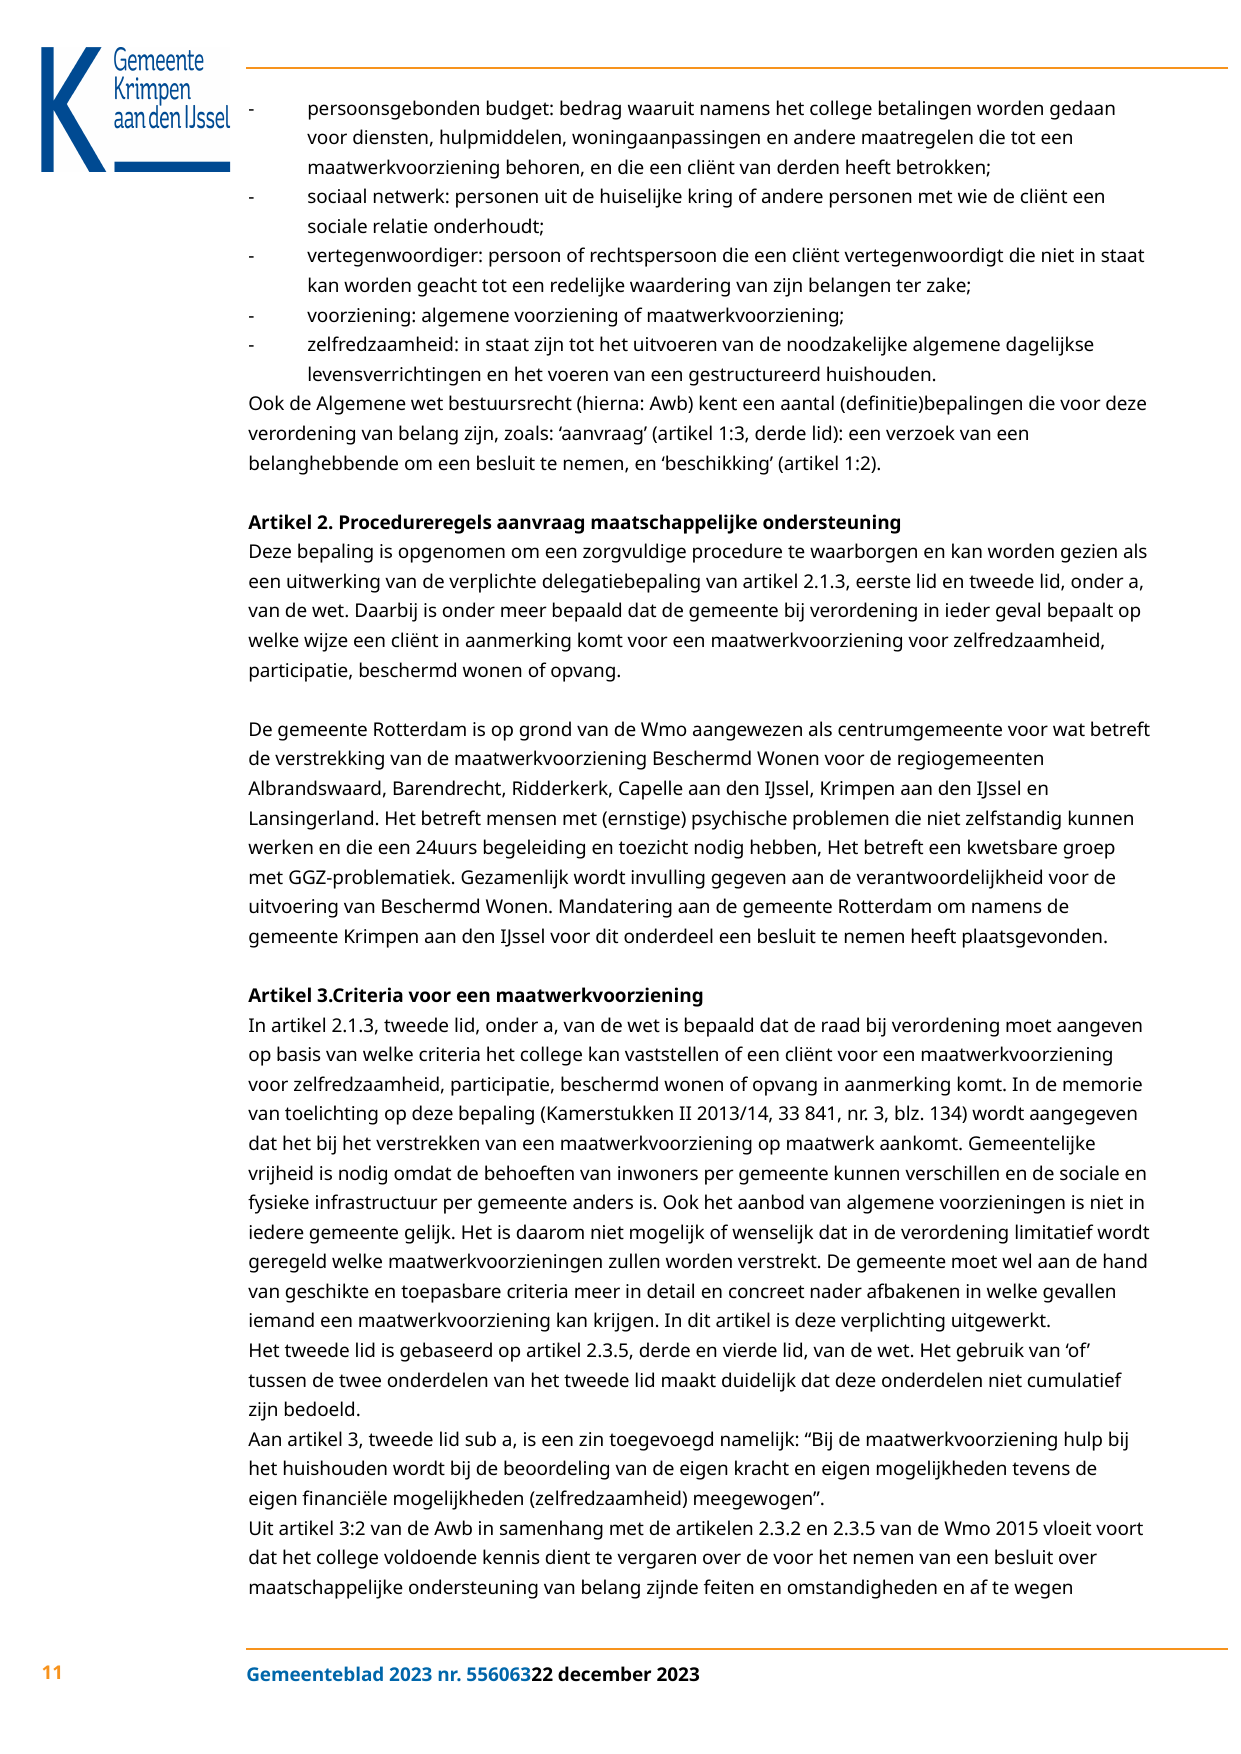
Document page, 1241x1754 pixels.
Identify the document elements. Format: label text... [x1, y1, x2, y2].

list zelfredzaamheid: in staat zijn tot het uitvoeren van de noodzakelijke algemene dagelijkse levensverrichtingen en het voeren van een gestructureerd huishouden. [248, 331, 1152, 387]
text Deze bepaling is opgenomen om een zorgvuldige procedure te waarborgen en kan worden gezien als een uitwerking van de verplichte delegatiebepaling van artikel 2.1.3, eerste lid en tweede lid, onder a, van de wet. Daarbij is onder meer bepaald dat de gemeente bij verordening in ieder geval bepaalt op welke wijze een cliënt in aanmerking komt voor een maatwerkvoorziening voor zelfredzaamheid, participatie, beschermd wonen of opvang. [248, 538, 1152, 683]
list voorziening: algemene voorziening of maatwerkvoorziening; [248, 302, 1152, 328]
list sociaal netwerk: personen uit de huiselijke kring of andere personen met wie de cliёnt een sociale relatie onderhoudt; [248, 183, 1152, 239]
text In artikel 2.1.3, tweede lid, onder a, van de wet is bepaald dat de raad bij verordening moet aangeven op basis van welke criteria het college kan vaststellen of een cliënt voor een maatwerkvoorziening voor zelfredzaamheid, participatie, beschermd wonen of opvang in aanmerking komt. In de memorie van toelichting op deze bepaling (Kamerstukken II 2013/14, 33 841, nr. 3, blz. 134) wordt aangegeven dat het bij het verstrekken van een maatwerkvoorziening op maatwerk aankomt. Gemeentelijke vrijheid is nodig omdat de behoeften van inwoners per gemeente kunnen verschillen en de sociale en fysieke infrastructuur per gemeente anders is. Ook het aanbod van algemene voorzieningen is niet in iedere gemeente gelijk. Het is daarom niet mogelijk of wenselijk dat in de verordening limitatief wordt geregeld welke maatwerkvoorzieningen zullen worden verstrekt. De gemeente moet wel aan de hand van geschikte en toepasbare criteria meer in detail en concreet nader afbakenen in welke gevallen iemand een maatwerkvoorziening kan krijgen. In dit artikel is deze verplichting uitgewerkt. [248, 1012, 1152, 1333]
text Artikel 2. Procedureregels aanvraag maatschappelijke ondersteuning [248, 509, 1152, 535]
text Het tweede lid is gebaseerd op artikel 2.3.5, derde en vierde lid, van de wet. Het gebruik van ‘of’ tussen de twee onderdelen van het tweede lid maakt duidelijk dat deze onderdelen niet cumulatief zijn bedoeld. [248, 1337, 1152, 1422]
text De gemeente Rotterdam is op grond van de Wmo aangewezen als centrumgemeente voor wat betreft de verstrekking van de maatwerkvoorziening Beschermd Wonen voor de regiogemeenten Albrandswaard, Barendrecht, Ridderkerk, Capelle aan den IJssel, Krimpen aan den IJssel en Lansingerland. Het betreft mensen met (ernstige) psychische problemen die niet zelfstandig kunnen werken en die een 24uurs begeleiding en toezicht nodig hebben, Het betreft een kwetsbare groep met GGZ-problematiek. Gezamenlijk wordt invulling gegeven aan de verantwoordelijkheid voor de uitvoering van Beschermd Wonen. Mandatering aan de gemeente Rotterdam om namens de gemeente Krimpen aan den IJssel voor dit onderdeel een besluit te nemen heeft plaatsgevonden. [248, 716, 1152, 949]
list vertegenwoordiger: persoon of rechtspersoon die een cliënt vertegenwoordigt die niet in staat kan worden geacht tot een redelijke waardering van zijn belangen ter zake; [248, 243, 1152, 298]
text Artikel 3.Criteria voor een maatwerkvoorziening [248, 982, 1152, 1008]
text Uit artikel 3:2 van de Awb in samenhang met de artikelen 2.3.2 en 2.3.5 van de Wmo 2015 vloeit voort dat het college voldoende kennis dient te vergaren over de voor het nemen van een besluit over maatschappelijke ondersteuning van belang zijnde feiten en omstandigheden en af te wegen [248, 1515, 1152, 1600]
picture [41, 47, 231, 172]
list persoonsgebonden budget: bedrag waaruit namens het college betalingen worden gedaan voor diensten, hulpmiddelen, woningaanpassingen en andere maatregelen die tot een maatwerkvoorziening behoren, en die een cliënt van derden heeft betrokken; [248, 95, 1152, 180]
text Ook de Algemene wet bestuursrecht (hierna: Awb) kent een aantal (definitie)bepalingen die voor deze verordening van belang zijn, zoals: ‘aanvraag’ (artikel 1:3, derde lid): een verzoek van een belanghebbende om een besluit te nemen, en ‘beschikking’ (artikel 1:2). [248, 391, 1152, 476]
text Aan artikel 3, tweede lid sub a, is een zin toegevoegd namelijk: “Bij de maatwerkvoorziening hulp bij het huishouden wordt bij de beoordeling van de eigen kracht en eigen mogelijkheden tevens de eigen financiële mogelijkheden (zelfredzaamheid) meegewogen”. [248, 1426, 1152, 1511]
